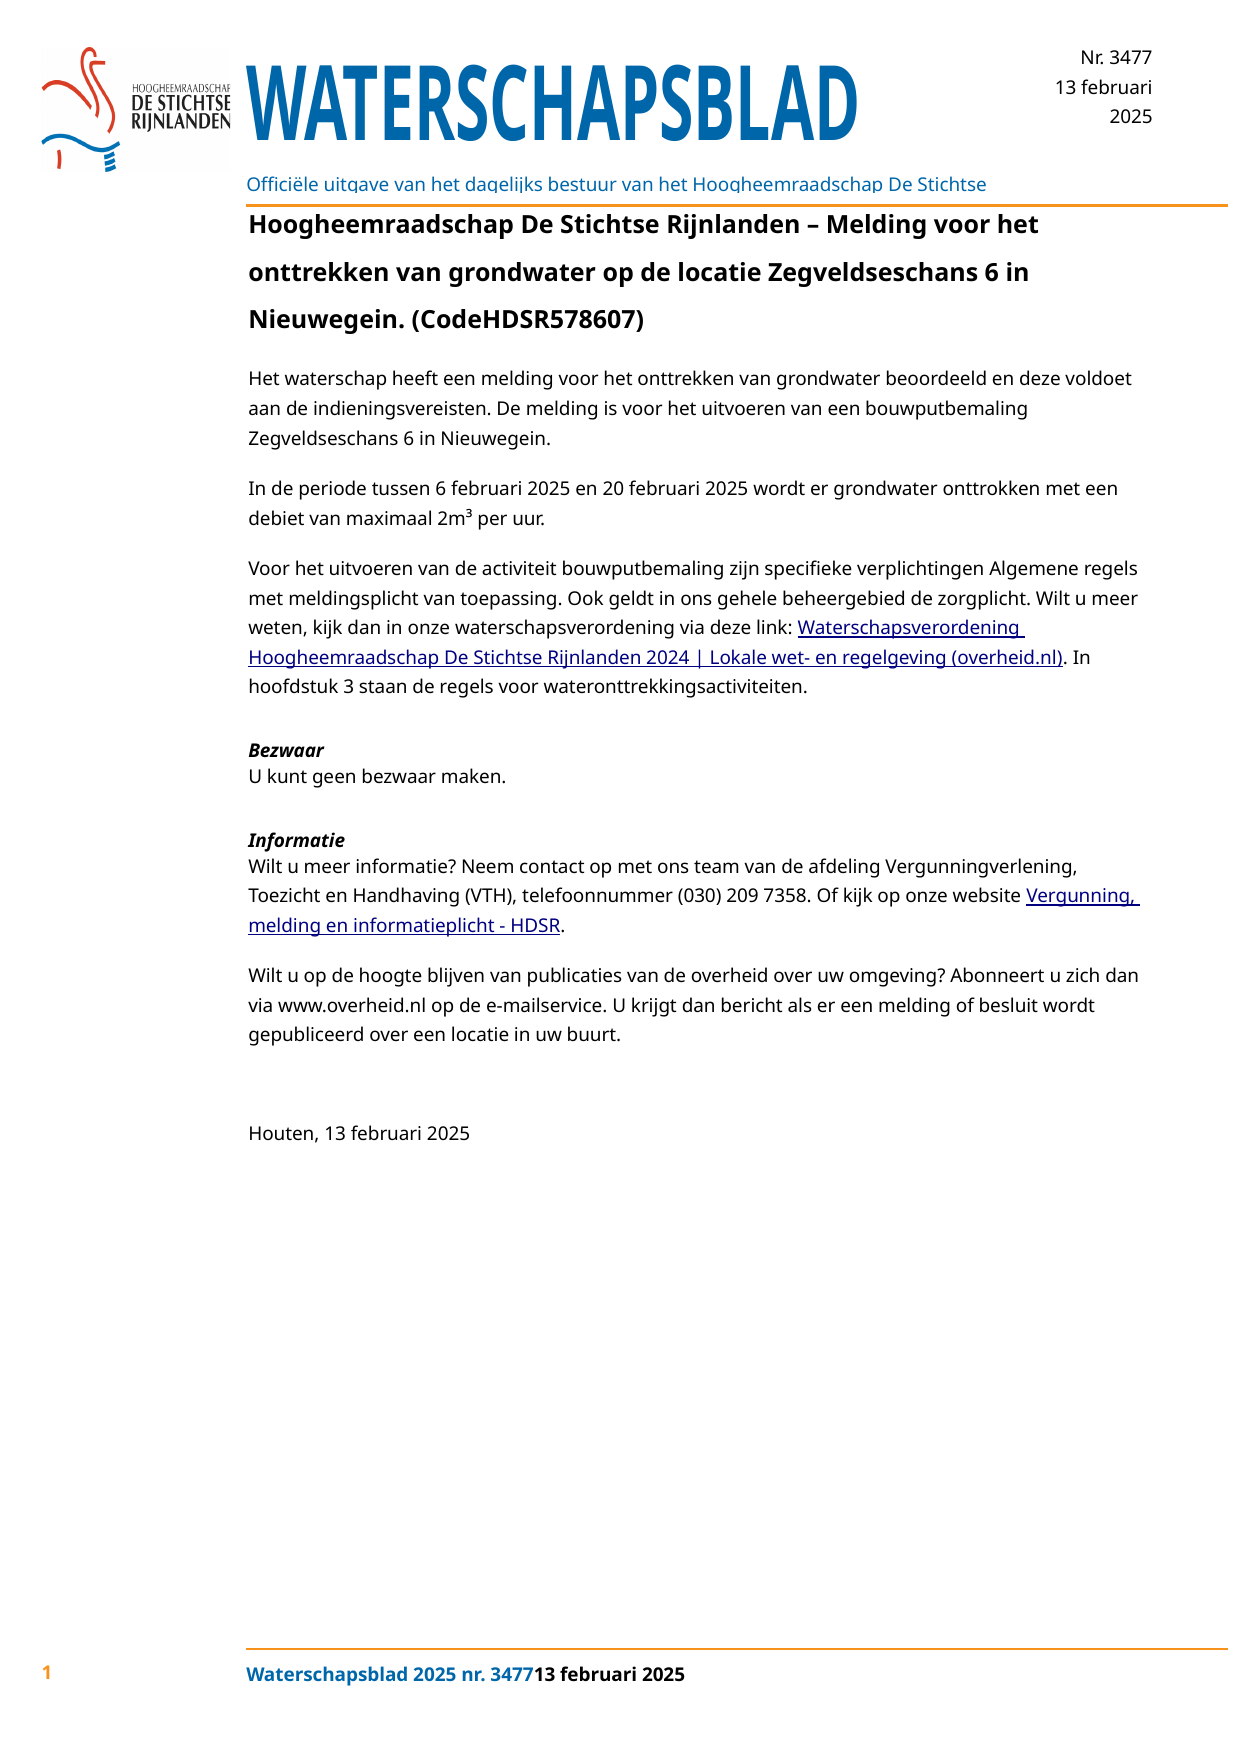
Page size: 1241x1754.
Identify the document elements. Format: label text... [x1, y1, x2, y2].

text Wilt u meer informatie? Neem contact op met ons team van de afdeling Vergunningverlening, Toezicht en Handhaving (VTH), telefoonnummer (030) 209 7358. Of kijk op onze website Vergunning, melding en informatieplicht - HDSR. [248, 853, 1152, 938]
picture [41, 47, 231, 172]
text Bezwaar [248, 737, 1152, 763]
text Het waterschap heeft een melding voor het onttrekken van grondwater beoordeeld en deze voldoet aan de indieningsvereisten. De melding is voor het uitvoeren van een bouwputbemaling Zegveldseschans 6 in Nieuwegein. [248, 366, 1152, 450]
text Houten, 13 februari 2025 [248, 1120, 1152, 1146]
text Voor het uitvoeren van de activiteit bouwputbemaling zijn specifieke verplichtingen Algemene regels met meldingsplicht van toepassing. Ook geldt in ons gehele beheergebied de zorgplicht. Wilt u meer weten, kijk dan in onze waterschapsverordening via deze link: Waterschapsverordening Hoogheemraadschap De Stichtse Rijnlanden 2024 | Lokale wet- en regelgeving (overheid.nl). In hoofdstuk 3 staan de regels voor wateronttrekkingsactiviteiten. [248, 555, 1152, 699]
text Hoogheemraadschap De Stichtse Rijnlanden – Melding voor het onttrekken van grondwater op de locatie Zegveldseschans 6 in Nieuwegein. (CodeHDSR578607) [248, 207, 1152, 336]
text In de periode tussen 6 februari 2025 en 20 februari 2025 wordt er grondwater onttrokken met een debiet van maximaal 2m³ per uur. [248, 475, 1152, 530]
text Wilt u op de hoogte blijven van publicaties van de overheid over uw omgeving? Abonneert u zich dan via www.overheid.nl op de e-mailservice. U krijgt dan bericht als er een melding of besluit wordt gepubliceerd over een locatie in uw buurt. [248, 962, 1152, 1047]
text U kunt geen bezwaar maken. [248, 763, 1152, 789]
text Informatie [248, 827, 1152, 853]
